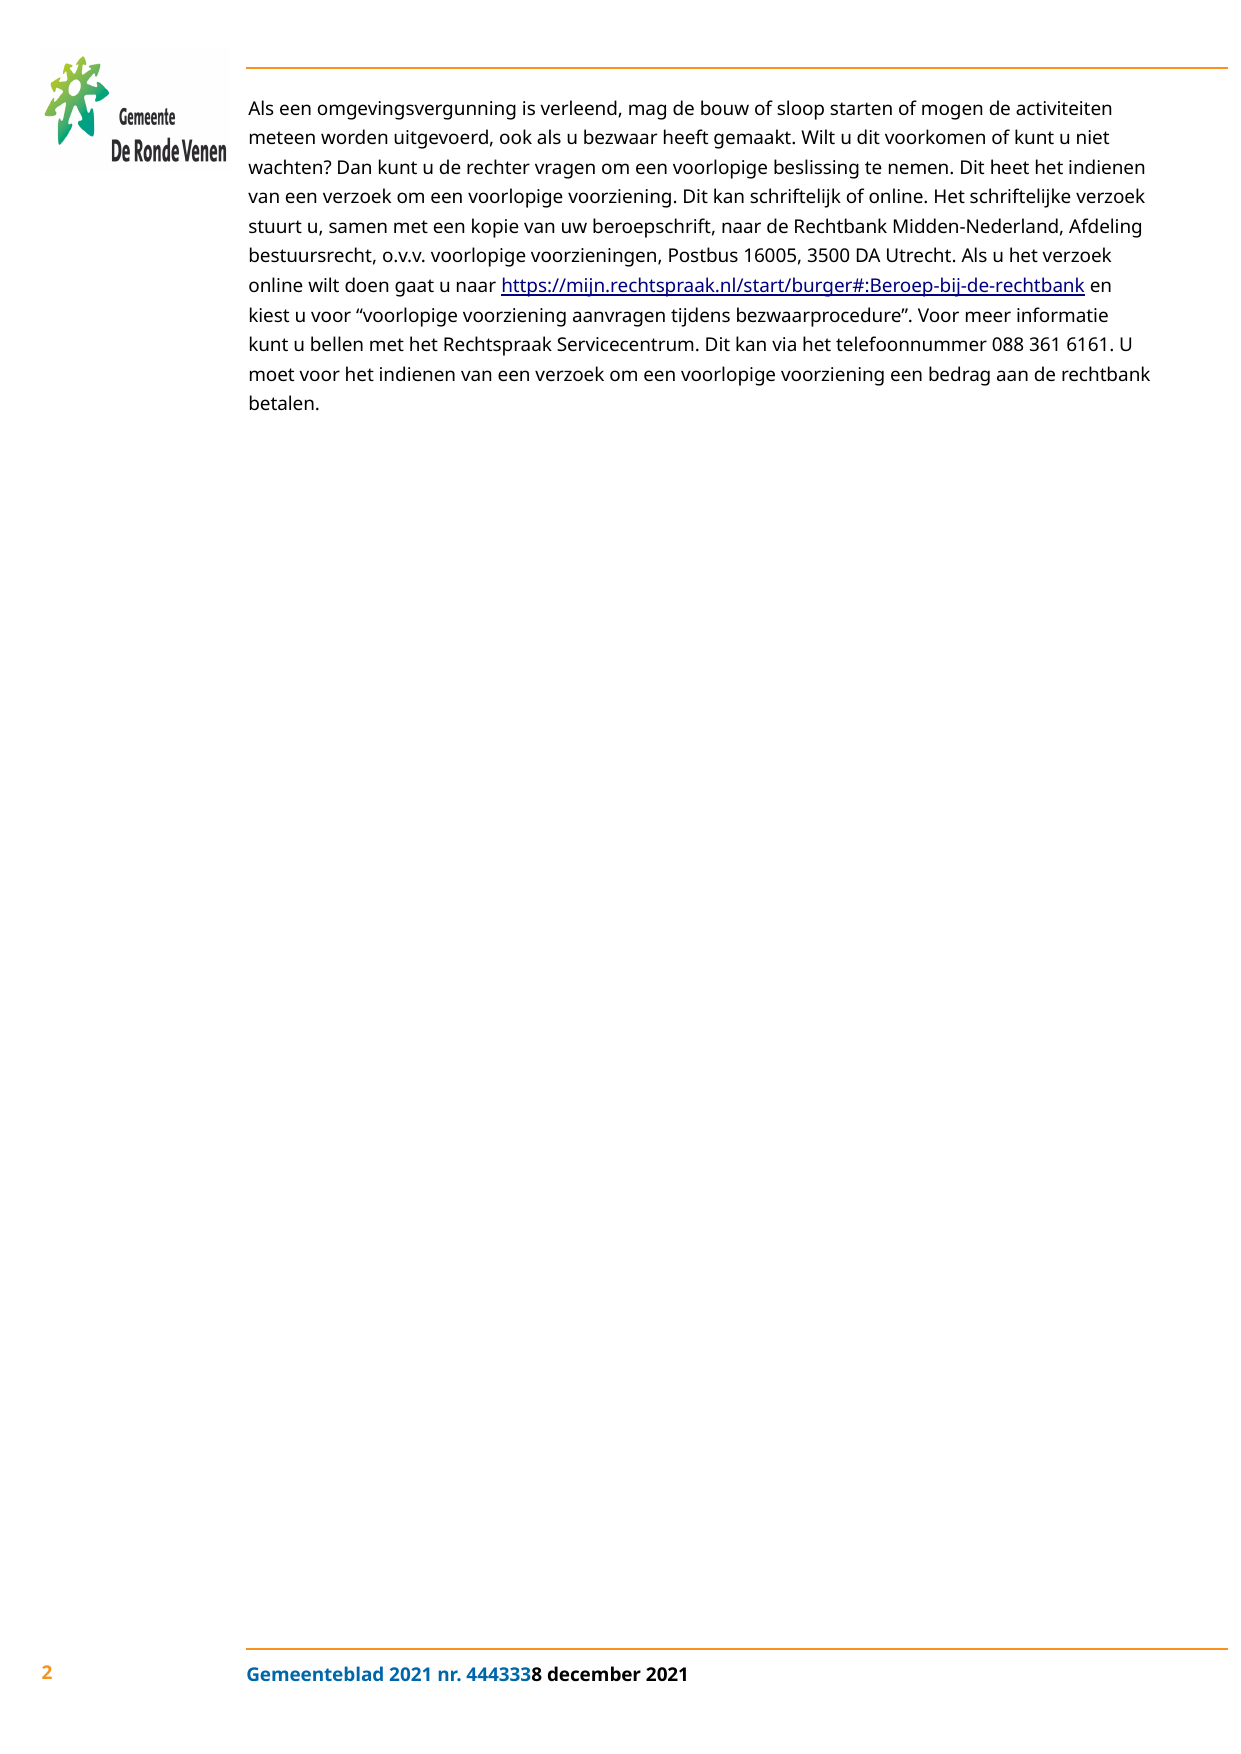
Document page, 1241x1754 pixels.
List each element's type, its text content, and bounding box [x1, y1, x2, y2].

text Als een omgevingsvergunning is verleend, mag de bouw of sloop starten of mogen de activiteiten meteen worden uitgevoerd, ook als u bezwaar heeft gemaakt. Wilt u dit voorkomen of kunt u niet wachten? Dan kunt u de rechter vragen om een voorlopige beslissing te nemen. Dit heet het indienen van een verzoek om een voorlopige voorziening. Dit kan schriftelijk of online. Het schriftelijke verzoek stuurt u, samen met een kopie van uw beroepschrift, naar de Rechtbank Midden-Nederland, Afdeling bestuursrecht, o.v.v. voorlopige voorzieningen, Postbus 16005, 3500 DA Utrecht. Als u het verzoek online wilt doen gaat u naar https://mijn.rechtspraak.nl/start/burger#:Beroep-bij-de-rechtbank en kiest u voor “voorlopige voorziening aanvragen tijdens bezwaarprocedure”. Voor meer informatie kunt u bellen met het Rechtspraak Servicecentrum. Dit kan via het telefoonnummer 088 361 6161. U moet voor het indienen van een verzoek om een voorlopige voorziening een bedrag aan de rechtbank betalen. [248, 95, 1152, 416]
picture [41, 47, 231, 172]
